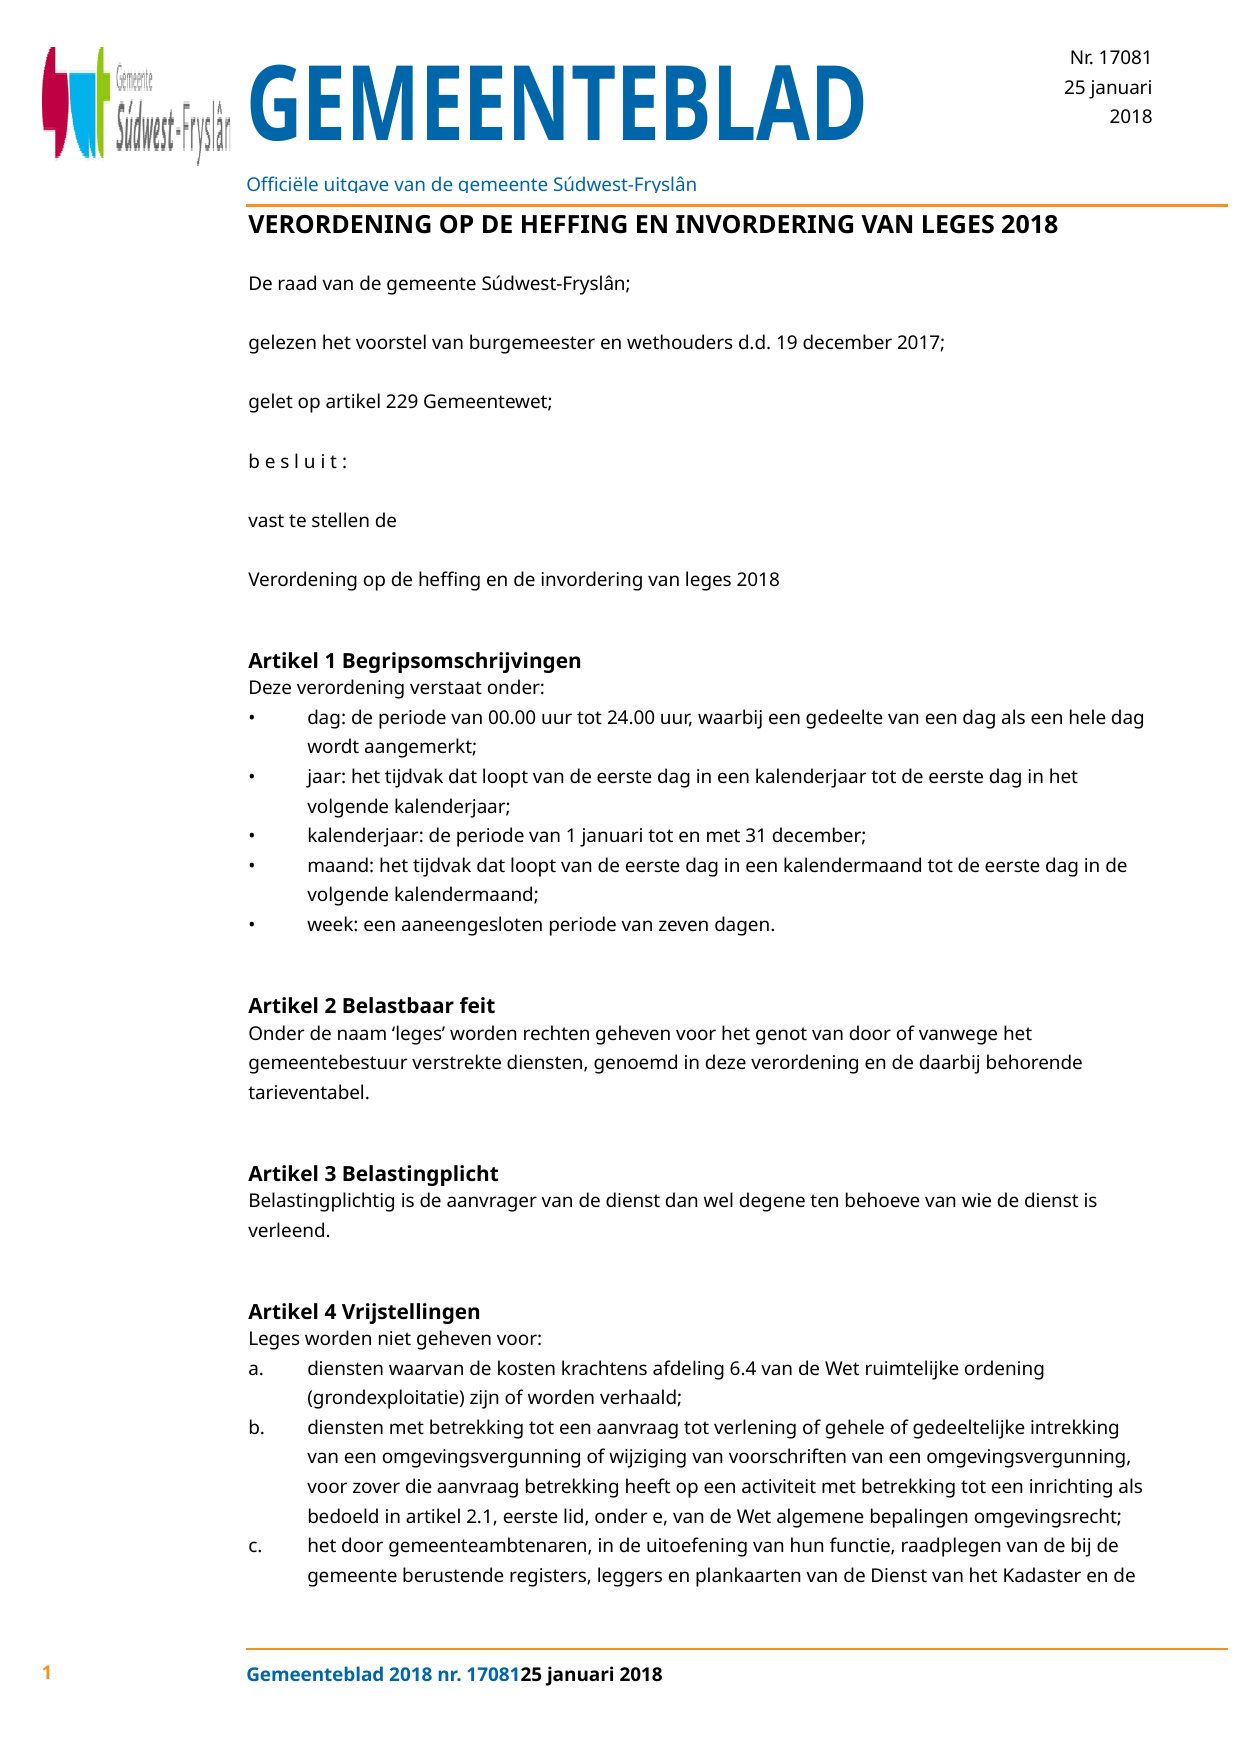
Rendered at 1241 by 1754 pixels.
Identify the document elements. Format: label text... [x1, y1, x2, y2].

text Artikel 4 Vrijstellingen [248, 1297, 1152, 1325]
text Verordening op de heffing en de invordering van leges 2018 [248, 566, 1152, 592]
list maand: het tijdvak dat loopt van de eerste dag in een kalendermaand tot de eerste dag in de volgende kalendermaand; [248, 852, 1152, 907]
text Artikel 1 Begripsomschrijvingen [248, 646, 1152, 674]
text VERORDENING OP DE HEFFING EN INVORDERING VAN LEGES 2018 [248, 207, 1152, 241]
text Belastingplichtig is de aanvrager van de dienst dan wel degene ten behoeve van wie de dienst is verleend. [248, 1187, 1152, 1243]
text Onder de naam ‘leges’ worden rechten geheven voor het genot van door of vanwege het gemeentebestuur verstrekte diensten, genoemd in deze verordening en de daarbij behorende tarieventabel. [248, 1020, 1152, 1104]
text gelezen het voorstel van burgemeester en wethouders d.d. 19 december 2017; [248, 329, 1152, 355]
text Deze verordening verstaat onder: [248, 674, 1152, 700]
list jaar: het tijdvak dat loopt van de eerste dag in een kalenderjaar tot de eerste dag in het volgende kalenderjaar; [248, 763, 1152, 819]
text Artikel 3 Belastingplicht [248, 1159, 1152, 1187]
list diensten met betrekking tot een aanvraag tot verlening of gehele of gedeeltelijke intrekking van een omgevingsvergunning of wijziging van voorschriften van een omgevingsvergunning, voor zover die aanvraag betrekking heeft op een activiteit met betrekking tot een inrichting als bedoeld in artikel 2.1, eerste lid, onder e, van de Wet algemene bepalingen omgevingsrecht; [248, 1414, 1152, 1528]
text Artikel 2 Belastbaar feit [248, 991, 1152, 1020]
list diensten waarvan de kosten krachtens afdeling 6.4 van de Wet ruimtelijke ordening (grondexploitatie) zijn of worden verhaald; [248, 1355, 1152, 1410]
list week: een aaneengesloten periode van zeven dagen. [248, 911, 1152, 937]
picture [41, 47, 231, 172]
text gelet op artikel 229 Gemeentewet; [248, 389, 1152, 414]
text b e s l u i t : [248, 448, 1152, 473]
list het door gemeenteambtenaren, in de uitoefening van hun functie, raadplegen van de bij de gemeente berustende registers, leggers en plankaarten van de Dienst van het Kadaster en de [248, 1532, 1152, 1588]
list kalenderjaar: de periode van 1 januari tot en met 31 december; [248, 822, 1152, 848]
text vast te stellen de [248, 507, 1152, 533]
text De raad van de gemeente Súdwest-Fryslân; [248, 270, 1152, 296]
text Leges worden niet geheven voor: [248, 1325, 1152, 1351]
list dag: de periode van 00.00 uur tot 24.00 uur, waarbij een gedeelte van een dag als een hele dag wordt aangemerkt; [248, 704, 1152, 759]
